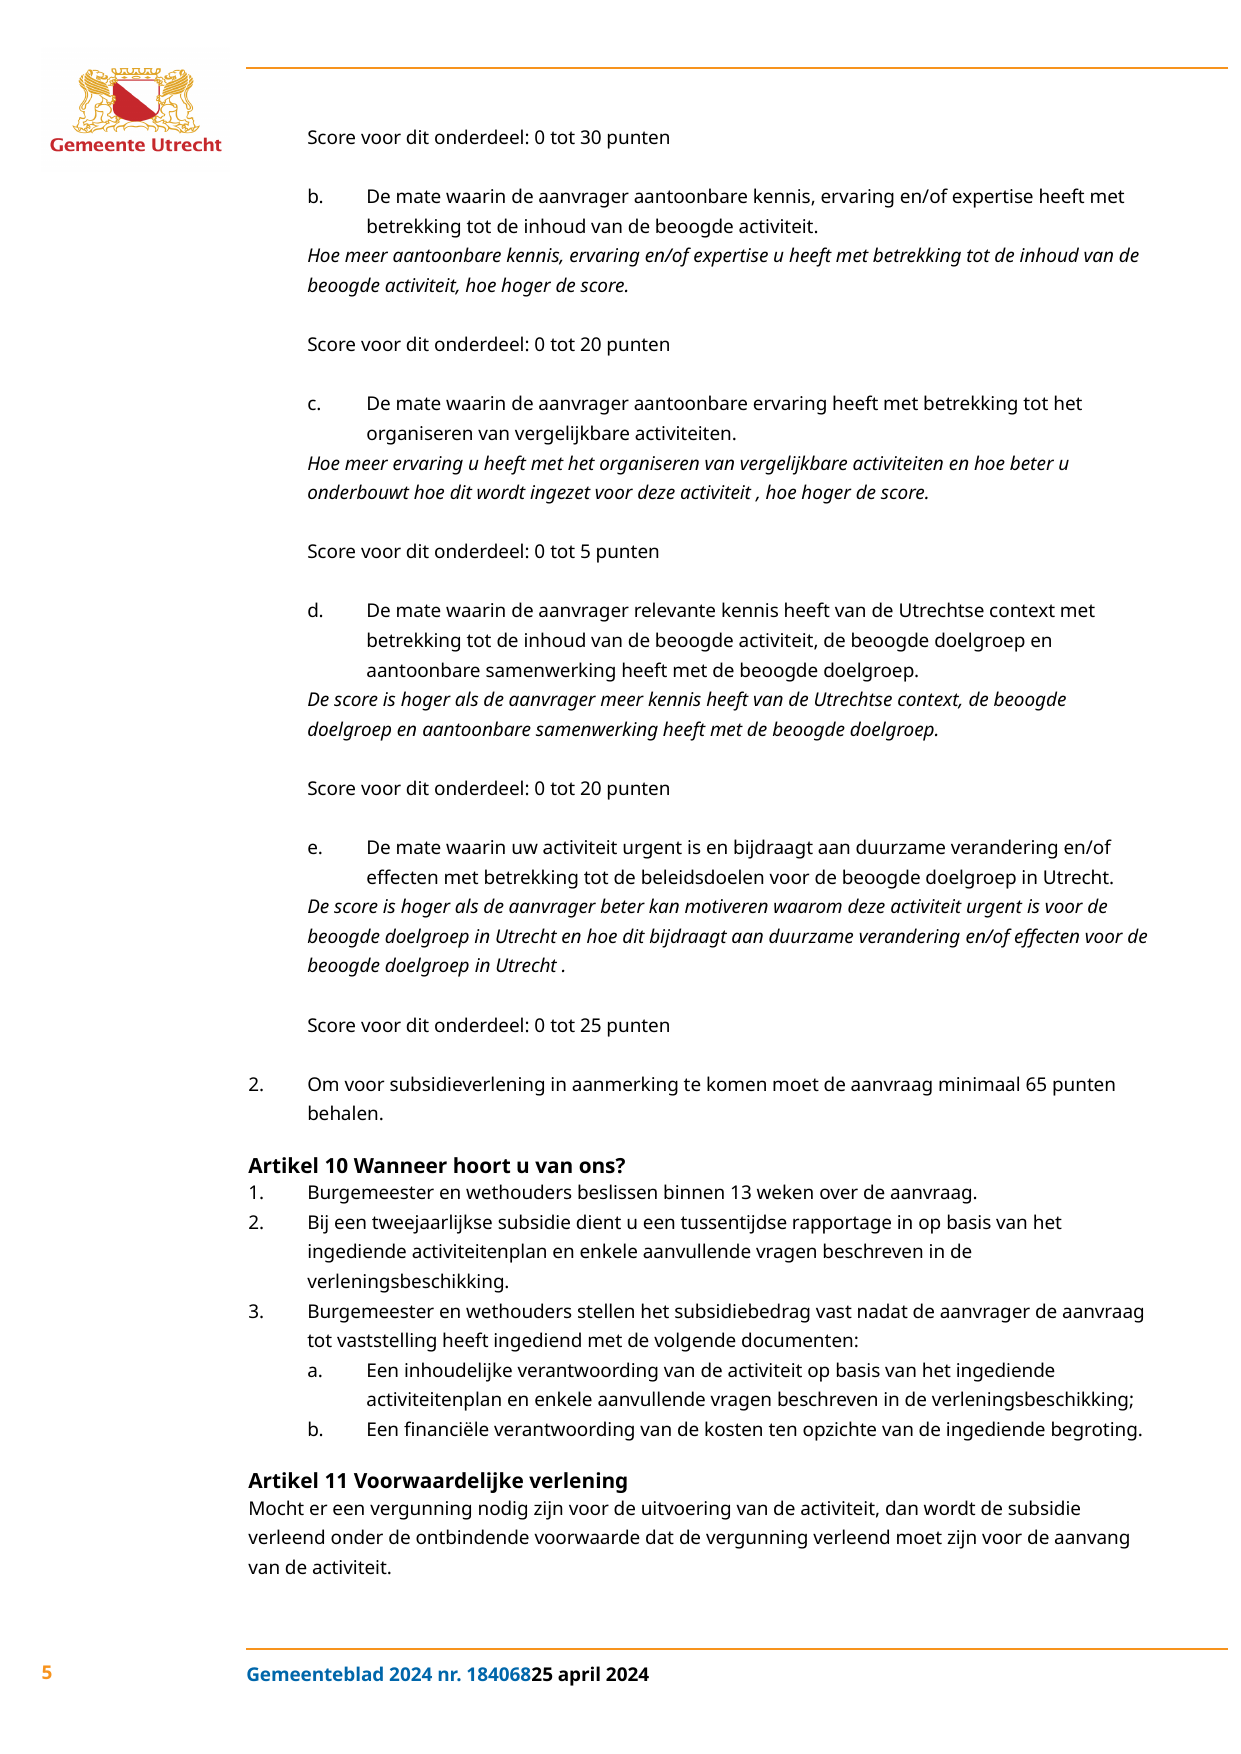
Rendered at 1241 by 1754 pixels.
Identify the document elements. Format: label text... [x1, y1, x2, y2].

list Score voor dit onderdeel: 0 tot 25 punten [248, 1012, 1152, 1038]
list De mate waarin de aanvrager aantoonbare kennis, ervaring en/of expertise heeft met betrekking tot de inhoud van de beoogde activiteit. [307, 183, 1152, 239]
list Een financiële verantwoording van de kosten ten opzichte van de ingediende begroting. [307, 1416, 1152, 1442]
list Burgemeester en wethouders stellen het subsidiebedrag vast nadat de aanvrager de aanvraag tot vaststelling heeft ingediend met de volgende documenten: [248, 1298, 1152, 1353]
list Score voor dit onderdeel: 0 tot 30 punten [248, 124, 1152, 150]
list De mate waarin de aanvrager relevante kennis heeft van de Utrechtse context met betrekking tot de inhoud van de beoogde activiteit, de beoogde doelgroep en aantoonbare samenwerking heeft met de beoogde doelgroep. [307, 598, 1152, 683]
list De mate waarin de aanvrager aantoonbare ervaring heeft met betrekking tot het organiseren van vergelijkbare activiteiten. [307, 391, 1152, 446]
text Artikel 11 Voorwaardelijke verlening [248, 1467, 1152, 1495]
list Bij een tweejaarlijkse subsidie dient u een tussentijdse rapportage in op basis van het ingediende activiteitenplan en enkele aanvullende vragen beschreven in de verleningsbeschikking. [248, 1209, 1152, 1294]
list Een inhoudelijke verantwoording van de activiteit op basis van het ingediende activiteitenplan en enkele aanvullende vragen beschreven in de verleningsbeschikking; [307, 1357, 1152, 1412]
list Om voor subsidieverlening in aanmerking te komen moet de aanvraag minimaal 65 punten behalen. [248, 1071, 1152, 1126]
list Burgemeester en wethouders beslissen binnen 13 weken over de aanvraag. [248, 1179, 1152, 1205]
list De score is hoger als de aanvrager beter kan motiveren waarom deze activiteit urgent is voor de beoogde doelgroep in Utrecht en hoe dit bijdraagt aan duurzame verandering en/of effecten voor de beoogde doelgroep in Utrecht . [248, 893, 1152, 978]
list Hoe meer ervaring u heeft met het organiseren van vergelijkbare activiteiten en hoe beter u onderbouwt hoe dit wordt ingezet voor deze activiteit , hoe hoger de score. [248, 450, 1152, 505]
list Score voor dit onderdeel: 0 tot 20 punten [248, 775, 1152, 801]
list Score voor dit onderdeel: 0 tot 5 punten [248, 538, 1152, 564]
text Mocht er een vergunning nodig zijn voor de uitvoering van de activiteit, dan wordt de subsidie verleend onder de ontbindende voorwaarde dat de vergunning verleend moet zijn voor de aanvang van de activiteit. [248, 1495, 1152, 1580]
list Score voor dit onderdeel: 0 tot 20 punten [248, 331, 1152, 357]
list De score is hoger als de aanvrager meer kennis heeft van de Utrechtse context, de beoogde doelgroep en aantoonbare samenwerking heeft met de beoogde doelgroep. [248, 686, 1152, 742]
text Artikel 10 Wanneer hoort u van ons? [248, 1151, 1152, 1179]
list De mate waarin uw activiteit urgent is en bijdraagt aan duurzame verandering en/of effecten met betrekking tot de beleidsdoelen voor de beoogde doelgroep in Utrecht. [307, 834, 1152, 890]
list Hoe meer aantoonbare kennis, ervaring en/of expertise u heeft met betrekking tot de inhoud van de beoogde activiteit, hoe hoger de score. [248, 243, 1152, 298]
picture [41, 47, 231, 172]
